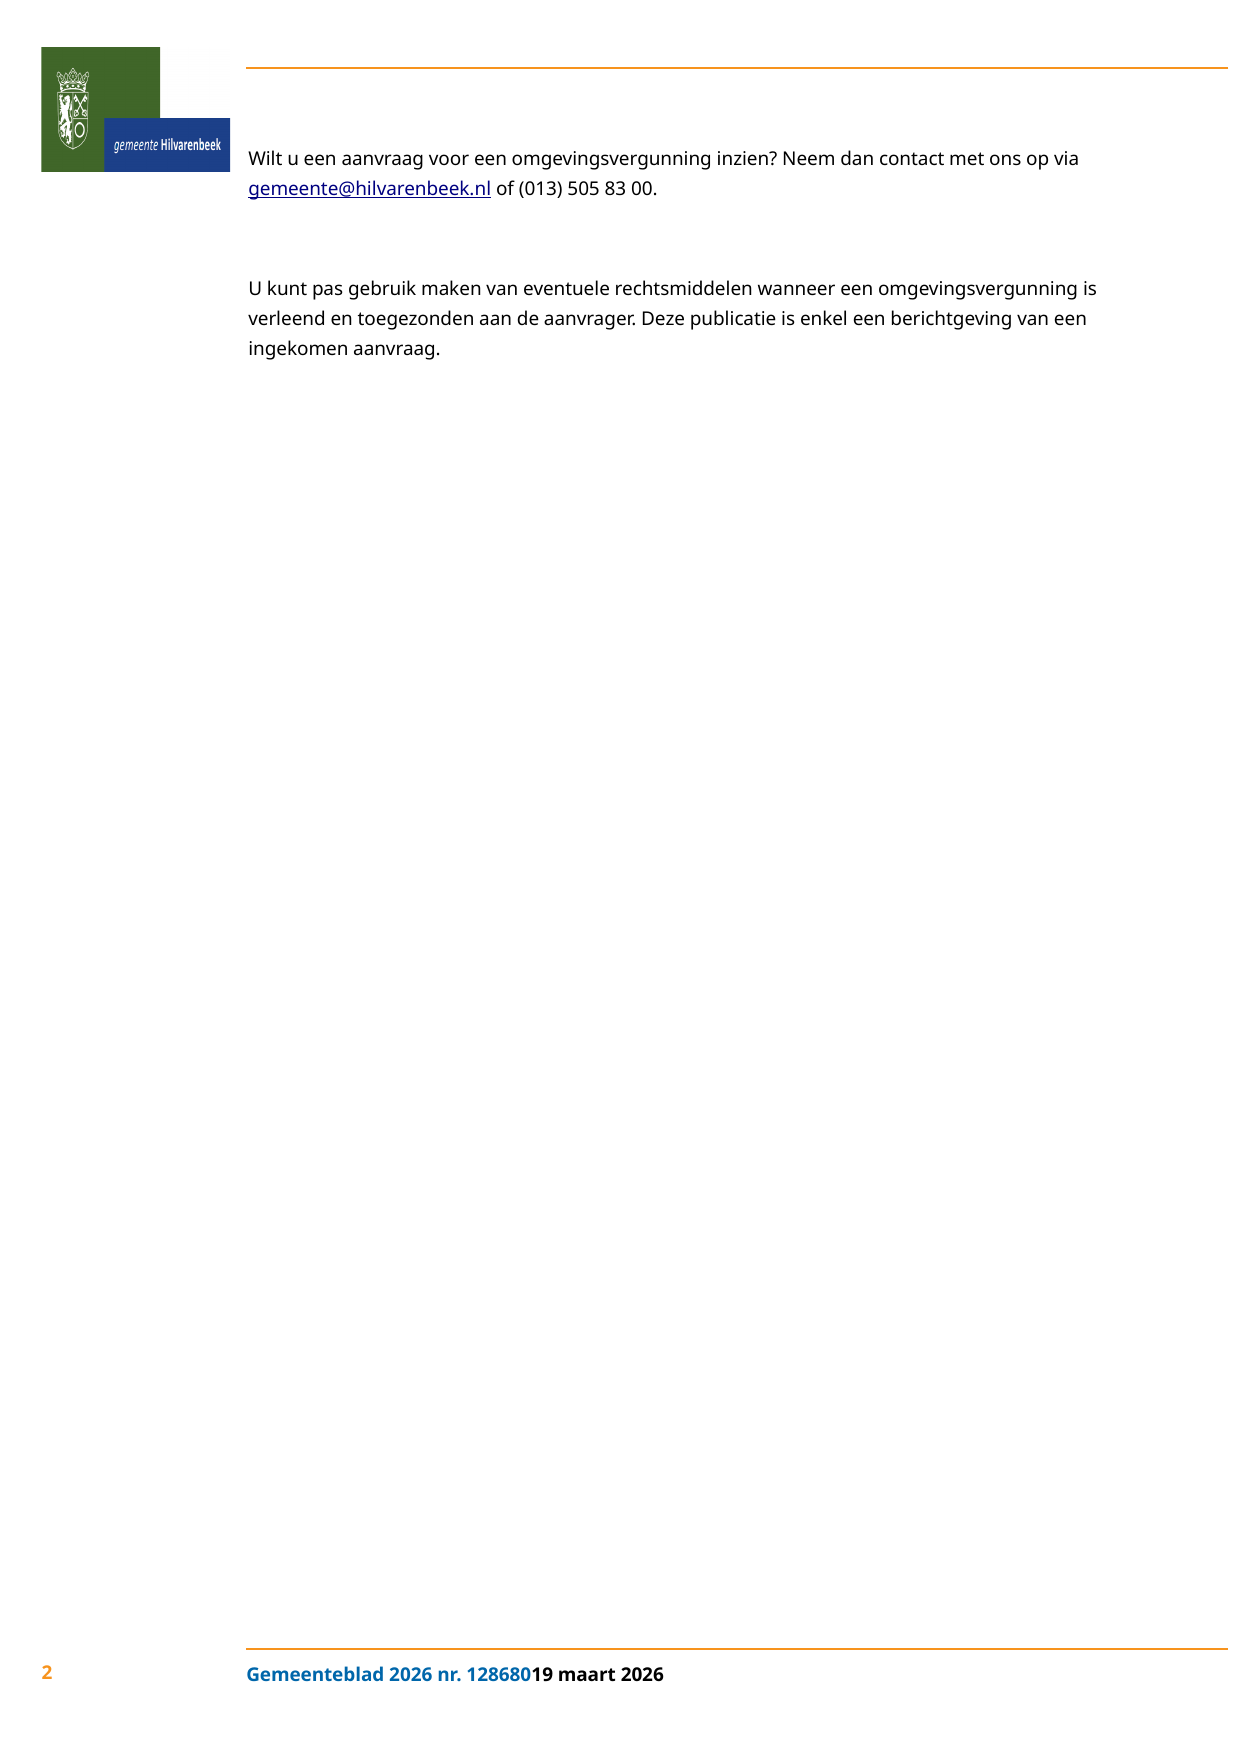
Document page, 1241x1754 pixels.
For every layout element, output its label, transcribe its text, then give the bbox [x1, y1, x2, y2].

text Wilt u een aanvraag voor een omgevingsvergunning inzien? Neem dan contact met ons op via gemeente@hilvarenbeek.nl of (013) 505 83 00. [248, 145, 1152, 201]
picture [41, 47, 231, 172]
text U kunt pas gebruik maken van eventuele rechtsmiddelen wanneer een omgevingsvergunning is verleend en toegezonden aan de aanvrager. Deze publicatie is enkel een berichtgeving van een ingekomen aanvraag. [248, 276, 1152, 361]
